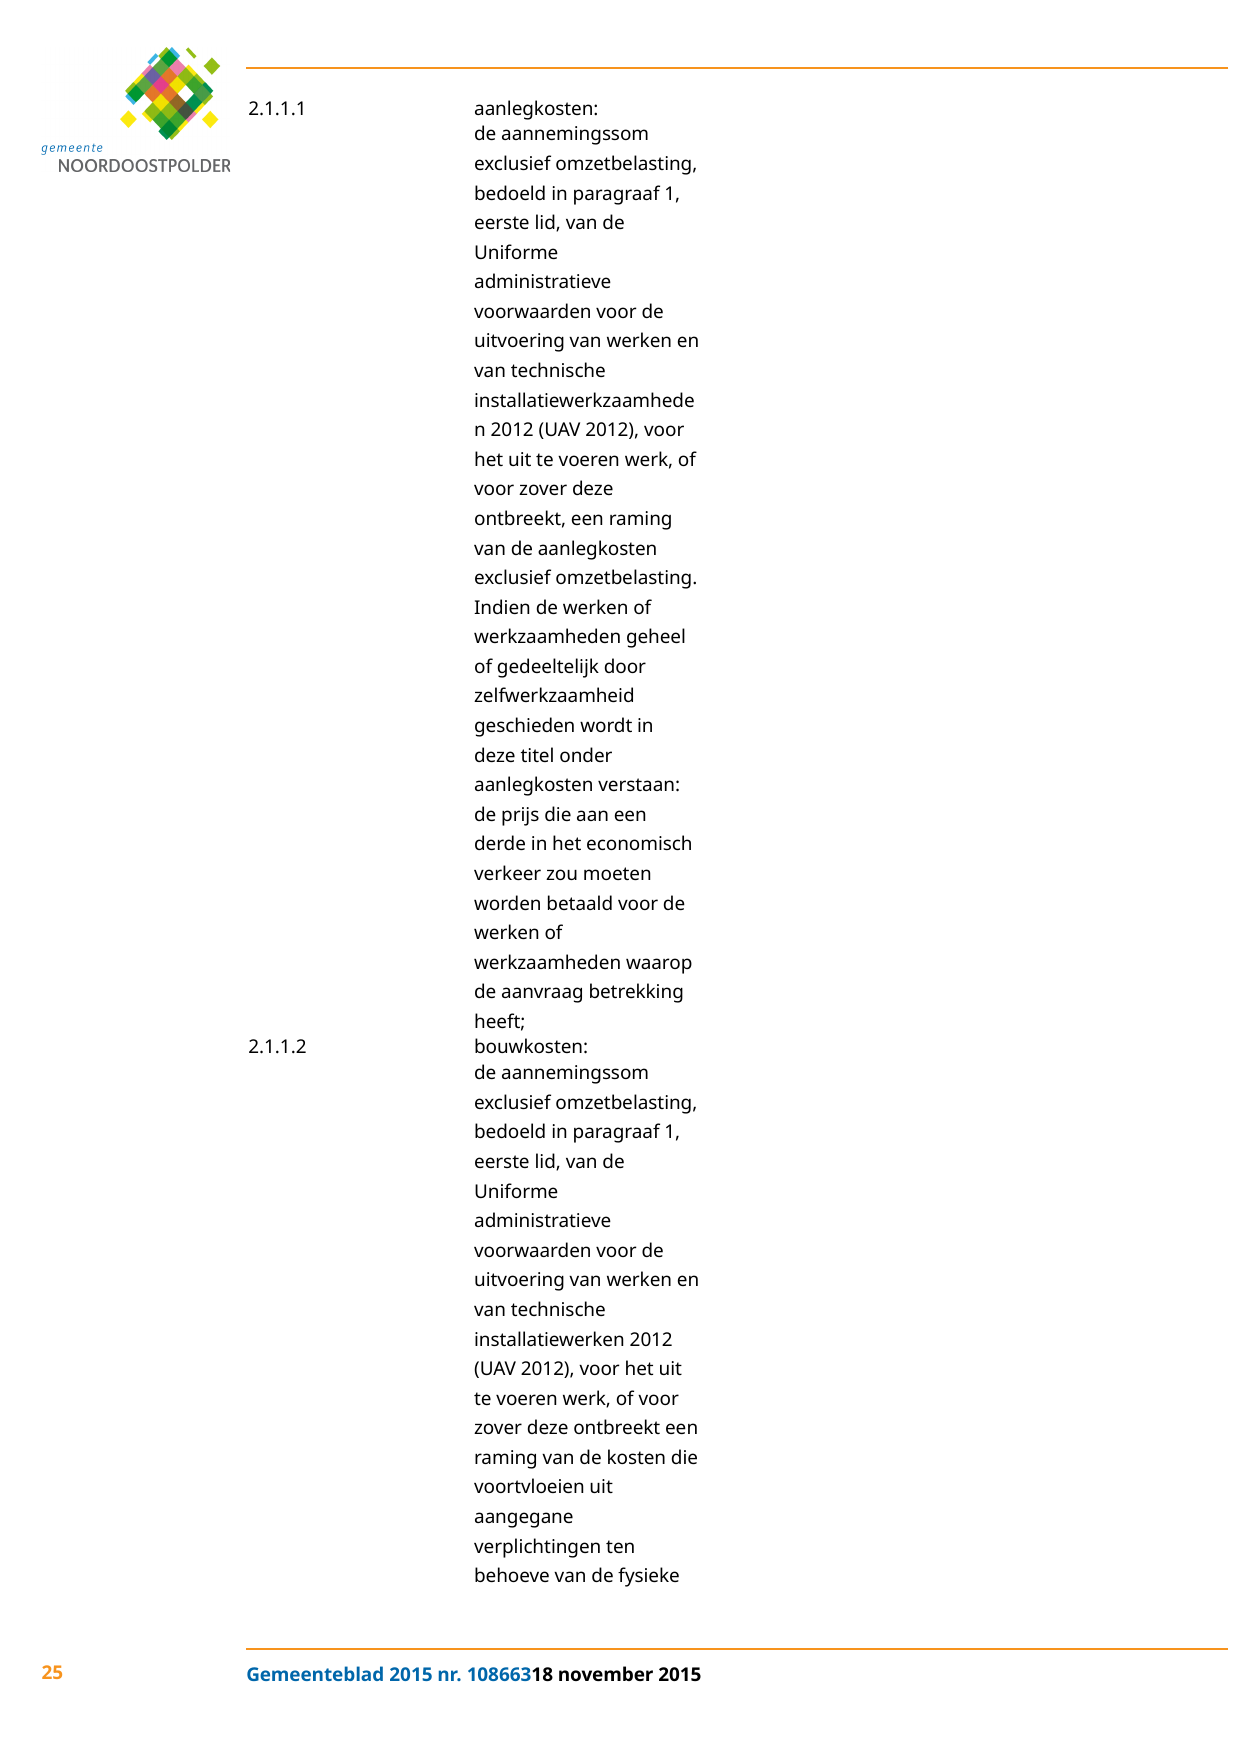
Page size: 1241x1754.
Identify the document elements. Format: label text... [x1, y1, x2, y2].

table_cell bouwkosten: [474, 1034, 700, 1059]
table_cell 2.1.1.2 [248, 1034, 474, 1059]
table_cell [926, 1060, 1152, 1588]
table_cell [700, 95, 926, 121]
table_cell [926, 95, 1152, 121]
table_cell aanlegkosten: [474, 95, 700, 121]
table_cell de aannemingssom exclusief omzetbelasting, bedoeld in paragraaf 1, eerste lid, van de Uniforme administratieve voorwaarden voor de uitvoering van werken en van technische installatiewerken 2012 (UAV 2012), voor het uit te voeren werk, of voor zover deze ontbreekt een raming van de kosten die voortvloeien uit aangegane verplichtingen ten behoeve van de fysieke [474, 1060, 700, 1588]
table_cell [700, 121, 926, 1034]
table_cell [926, 121, 1152, 1034]
table_cell [926, 1034, 1152, 1059]
table_cell 2.1.1.1 [248, 95, 474, 121]
table_cell [700, 1034, 926, 1059]
table_cell de aannemingssom exclusief omzetbelasting, bedoeld in paragraaf 1, eerste lid, van de Uniforme administratieve voorwaarden voor de uitvoering van werken en van technische installatiewerkzaamheden 2012 (UAV 2012), voor het uit te voeren werk, of voor zover deze ontbreekt, een raming van de aanlegkosten exclusief omzetbelasting. Indien de werken of werkzaamheden geheel of gedeeltelijk door zelfwerkzaamheid geschieden wordt in deze titel onder aanlegkosten verstaan: de prijs die aan een derde in het economisch verkeer zou moeten worden betaald voor de werken of werkzaamheden waarop de aanvraag betrekking heeft; [474, 121, 700, 1034]
picture [41, 47, 231, 172]
table_cell [248, 121, 474, 1034]
table_cell [248, 1060, 474, 1588]
table_cell [700, 1060, 926, 1588]
